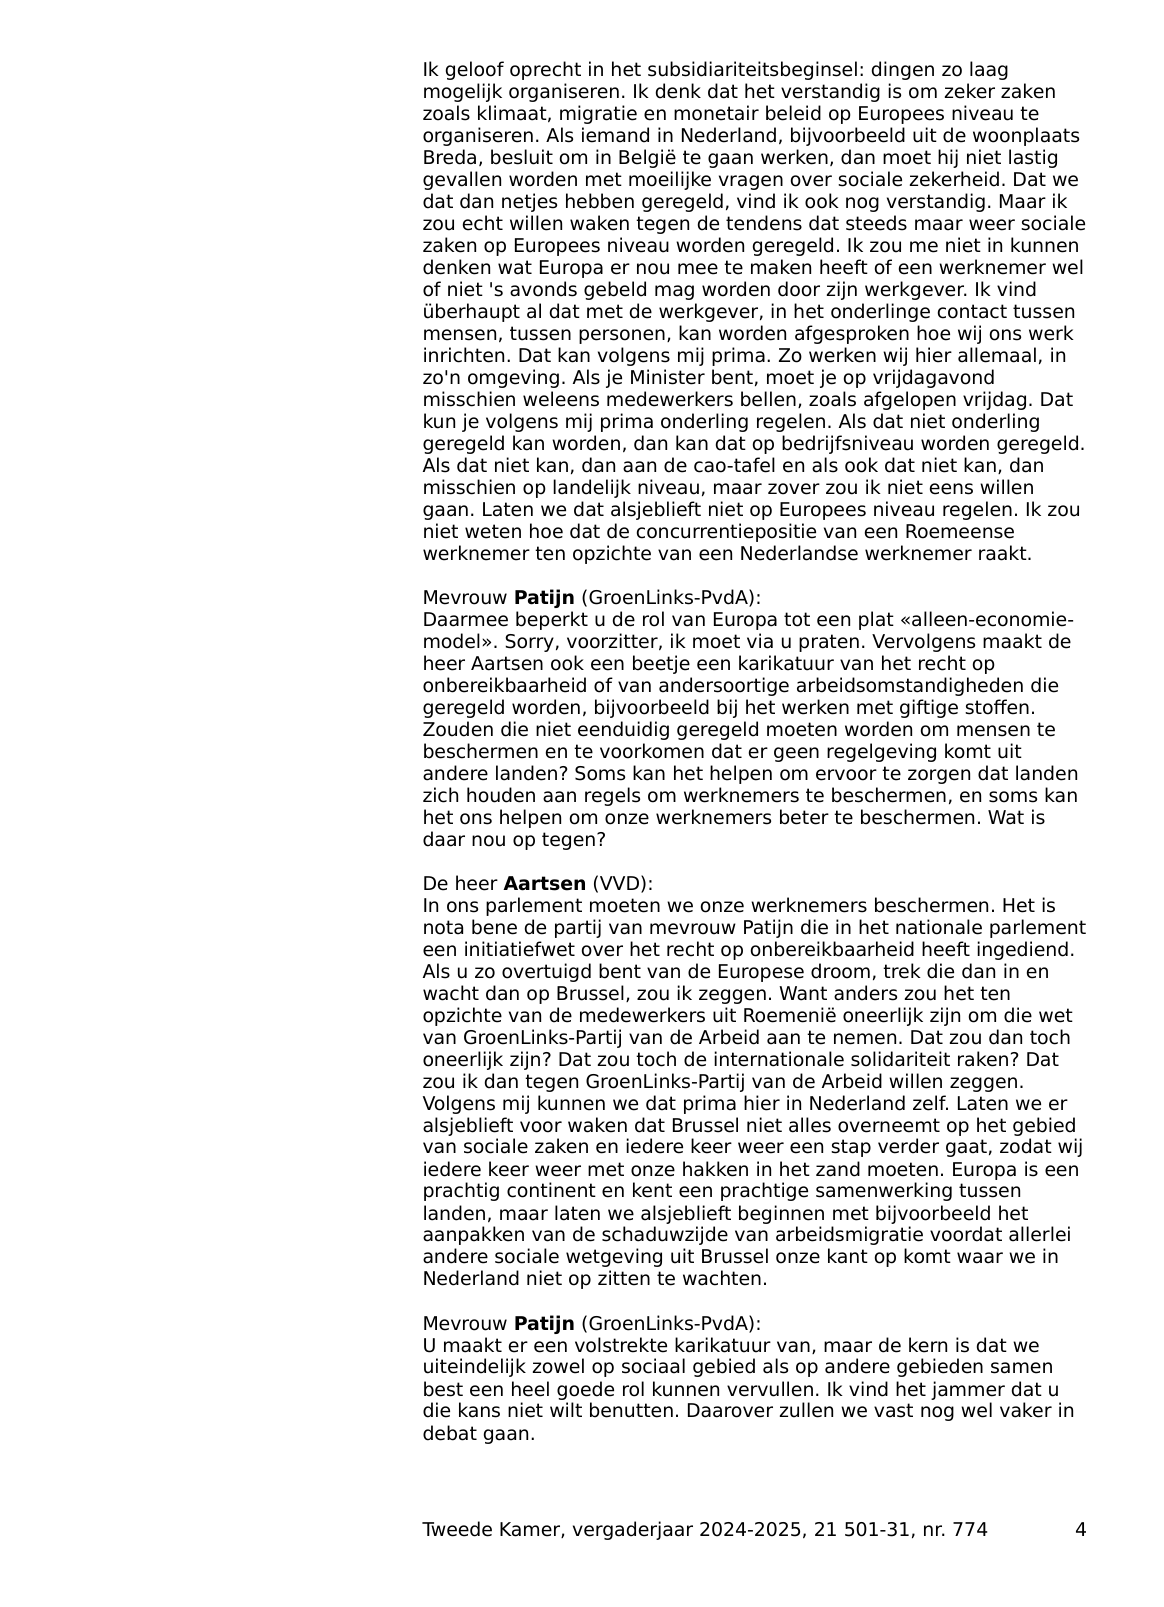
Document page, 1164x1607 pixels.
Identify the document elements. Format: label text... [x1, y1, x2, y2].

text U maakt er een volstrekte karikatuur van, maar de kern is dat we uiteindelijk zowel op sociaal gebied als op andere gebieden samen best een heel goede rol kunnen vervullen. Ik vind het jammer dat u die kans niet wilt benutten. Daarover zullen we vast nog wel vaker in debat gaan. [422, 1334, 1087, 1444]
text Mevrouw Patijn (GroenLinks-PvdA): [422, 587, 1087, 609]
text Mevrouw Patijn (GroenLinks-PvdA): [422, 1312, 1087, 1334]
text In ons parlement moeten we onze werknemers beschermen. Het is nota bene de partij van mevrouw Patijn die in het nationale parlement een initiatiefwet over het recht op onbereikbaarheid heeft ingediend. Als u zo overtuigd bent van de Europese droom, trek die dan in en wacht dan op Brussel, zou ik zeggen. Want anders zou het ten opzichte van de medewerkers uit Roemenië oneerlijk zijn om die wet van GroenLinks-Partij van de Arbeid aan te nemen. Dat zou dan toch oneerlijk zijn? Dat zou toch de internationale solidariteit raken? Dat zou ik dan tegen GroenLinks-Partij van de Arbeid willen zeggen. Volgens mij kunnen we dat prima hier in Nederland zelf. Laten we er alsjeblieft voor waken dat Brussel niet alles overneemt op het gebied van sociale zaken en iedere keer weer een stap verder gaat, zodat wij iedere keer weer met onze hakken in het zand moeten. Europa is een prachtig continent en kent een prachtige samenwerking tussen landen, maar laten we alsjeblieft beginnen met bijvoorbeeld het aanpakken van de schaduwzijde van arbeidsmigratie voordat allerlei andere sociale wetgeving uit Brussel onze kant op komt waar we in Nederland niet op zitten te wachten. [422, 895, 1087, 1290]
text De heer Aartsen (VVD): [422, 873, 1087, 895]
text Ik geloof oprecht in het subsidiariteitsbeginsel: dingen zo laag mogelijk organiseren. Ik denk dat het verstandig is om zeker zaken zoals klimaat, migratie en monetair beleid op Europees niveau te organiseren. Als iemand in Nederland, bijvoorbeeld uit de woonplaats Breda, besluit om in België te gaan werken, dan moet hij niet lastig gevallen worden met moeilijke vragen over sociale zekerheid. Dat we dat dan netjes hebben geregeld, vind ik ook nog verstandig. Maar ik zou echt willen waken tegen de tendens dat steeds maar weer sociale zaken op Europees niveau worden geregeld. Ik zou me niet in kunnen denken wat Europa er nou mee te maken heeft of een werknemer wel of niet 's avonds gebeld mag worden door zijn werkgever. Ik vind überhaupt al dat met de werkgever, in het onderlinge contact tussen mensen, tussen personen, kan worden afgesproken hoe wij ons werk inrichten. Dat kan volgens mij prima. Zo werken wij hier allemaal, in zo'n omgeving. Als je Minister bent, moet je op vrijdagavond misschien weleens medewerkers bellen, zoals afgelopen vrijdag. Dat kun je volgens mij prima onderling regelen. Als dat niet onderling geregeld kan worden, dan kan dat op bedrijfsniveau worden geregeld. Als dat niet kan, dan aan de cao-tafel en als ook dat niet kan, dan misschien op landelijk niveau, maar zover zou ik niet eens willen gaan. Laten we dat alsjeblieft niet op Europees niveau regelen. Ik zou niet weten hoe dat de concurrentiepositie van een Roemeense werknemer ten opzichte van een Nederlandse werknemer raakt. [422, 59, 1087, 564]
text Daarmee beperkt u de rol van Europa tot een plat «alleen-economie-model». Sorry, voorzitter, ik moet via u praten. Vervolgens maakt de heer Aartsen ook een beetje een karikatuur van het recht op onbereikbaarheid of van andersoortige arbeidsomstandigheden die geregeld worden, bijvoorbeeld bij het werken met giftige stoffen. Zouden die niet eenduidig geregeld moeten worden om mensen te beschermen en te voorkomen dat er geen regelgeving komt uit andere landen? Soms kan het helpen om ervoor te zorgen dat landen zich houden aan regels om werknemers te beschermen, en soms kan het ons helpen om onze werknemers beter te beschermen. Wat is daar nou op tegen? [422, 609, 1087, 851]
